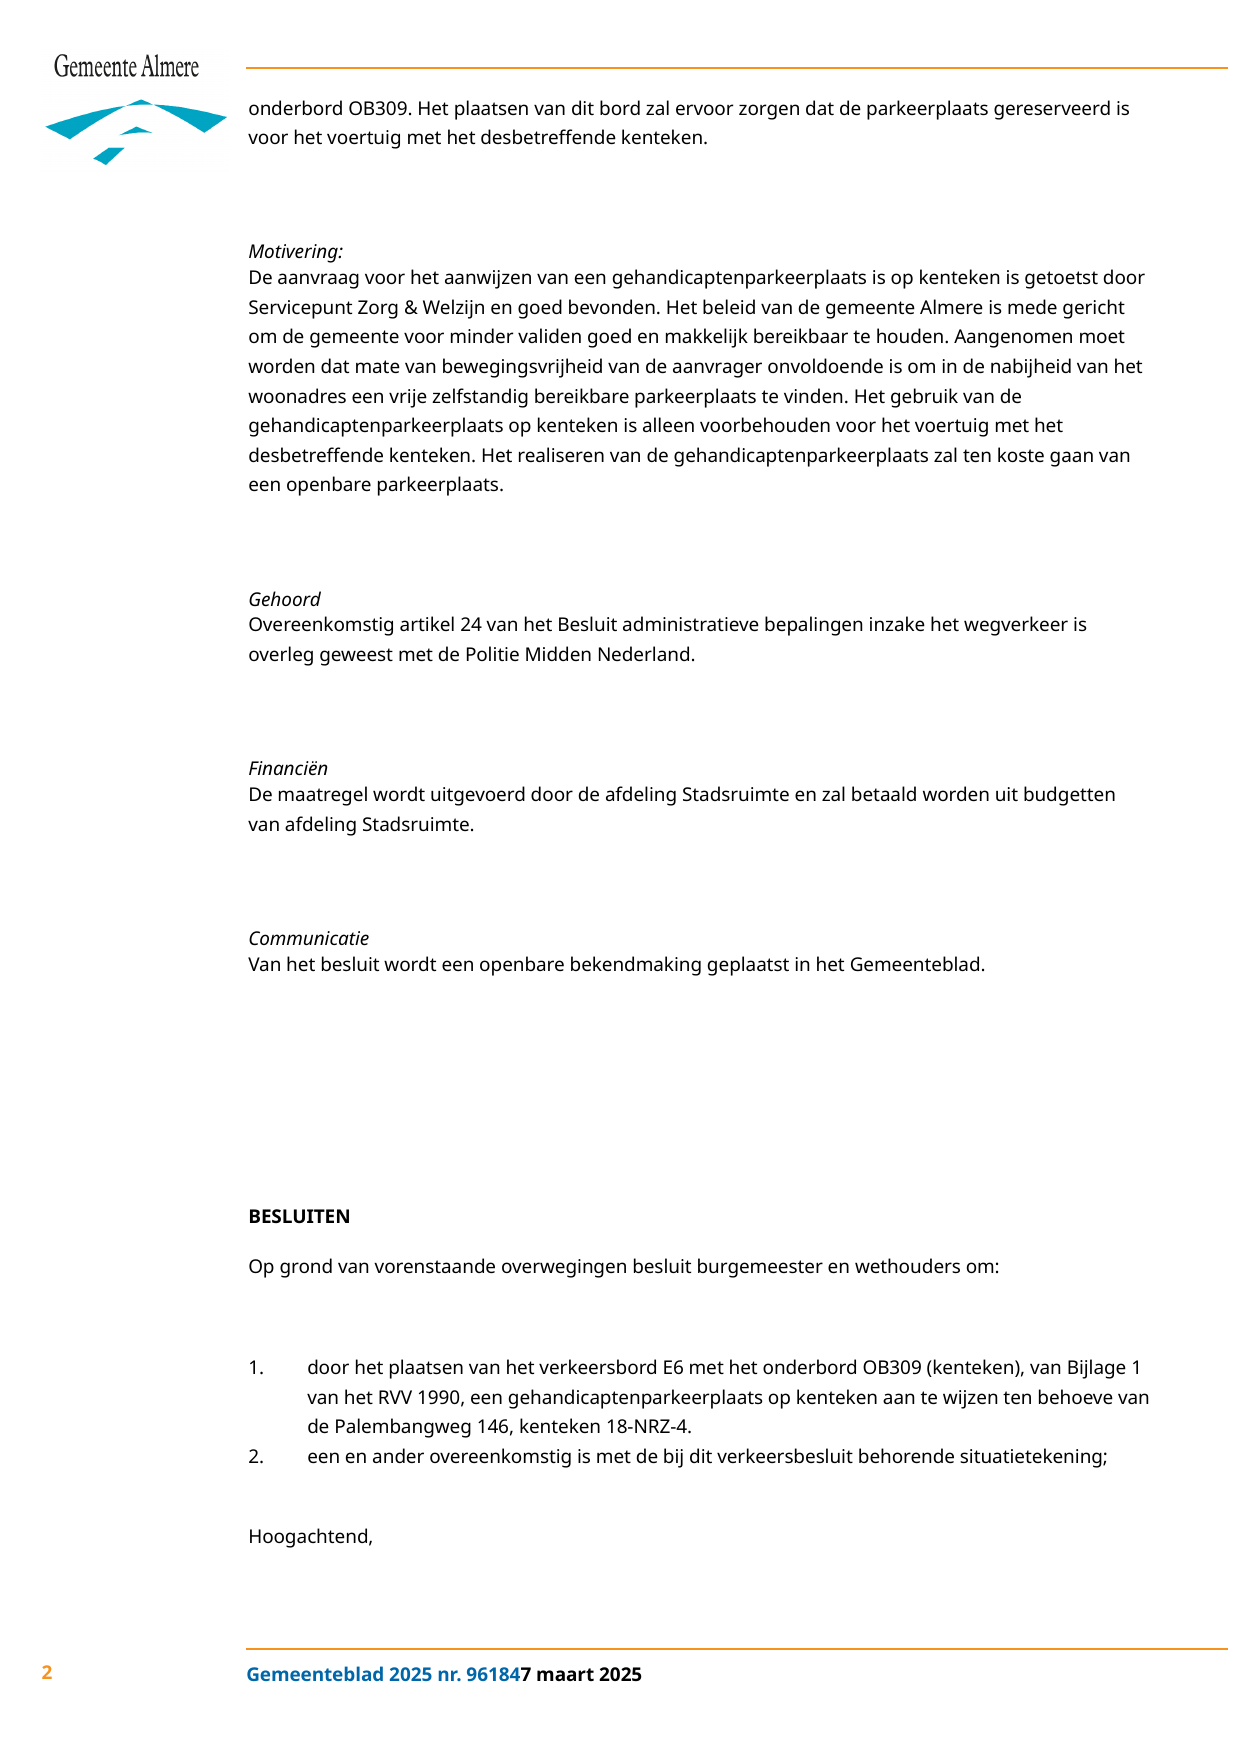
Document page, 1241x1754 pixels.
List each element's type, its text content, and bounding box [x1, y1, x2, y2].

text Overeenkomstig artikel 24 van het Besluit administratieve bepalingen inzake het wegverkeer is overleg geweest met de Politie Midden Nederland. [248, 612, 1152, 667]
text onderbord OB309. Het plaatsen van dit bord zal ervoor zorgen dat de parkeerplaats gereserveerd is voor het voertuig met het desbetreffende kenteken. [248, 95, 1152, 150]
text De aanvraag voor het aanwijzen van een gehandicaptenparkeerplaats is op kenteken is getoetst door Servicepunt Zorg & Welzijn en goed bevonden. Het beleid van de gemeente Almere is mede gericht om de gemeente voor minder validen goed en makkelijk bereikbaar te houden. Aangenomen moet worden dat mate van bewegingsvrijheid van de aanvrager onvoldoende is om in de nabijheid van het woonadres een vrije zelfstandig bereikbare parkeerplaats te vinden. Het gebruik van de gehandicaptenparkeerplaats op kenteken is alleen voorbehouden voor het voertuig met het desbetreffende kenteken. Het realiseren van de gehandicaptenparkeerplaats zal ten koste gaan van een openbare parkeerplaats. [248, 264, 1152, 497]
list door het plaatsen van het verkeersbord E6 met het onderbord OB309 (kenteken), van Bijlage 1 van het RVV 1990, een gehandicaptenparkeerplaats op kenteken aan te wijzen ten behoeve van de Palembangweg 146, kenteken 18-NRZ-4. [248, 1354, 1152, 1439]
text BESLUITEN [248, 1203, 1152, 1229]
text Hoogachtend, [248, 1523, 1152, 1549]
text Communicatie [248, 925, 1152, 951]
text Gehoord [248, 586, 1152, 612]
text De maatregel wordt uitgevoerd door de afdeling Stadsruimte en zal betaald worden uit budgetten van afdeling Stadsruimte. [248, 781, 1152, 837]
text Financiën [248, 756, 1152, 781]
list een en ander overeenkomstig is met de bij dit verkeersbesluit behorende situatietekening; [248, 1443, 1152, 1469]
text Motivering: [248, 239, 1152, 264]
text Van het besluit wordt een openbare bekendmaking geplaatst in het Gemeenteblad. [248, 951, 1152, 977]
picture [41, 47, 231, 172]
text Op grond van vorenstaande overwegingen besluit burgemeester en wethouders om: [248, 1253, 1152, 1279]
